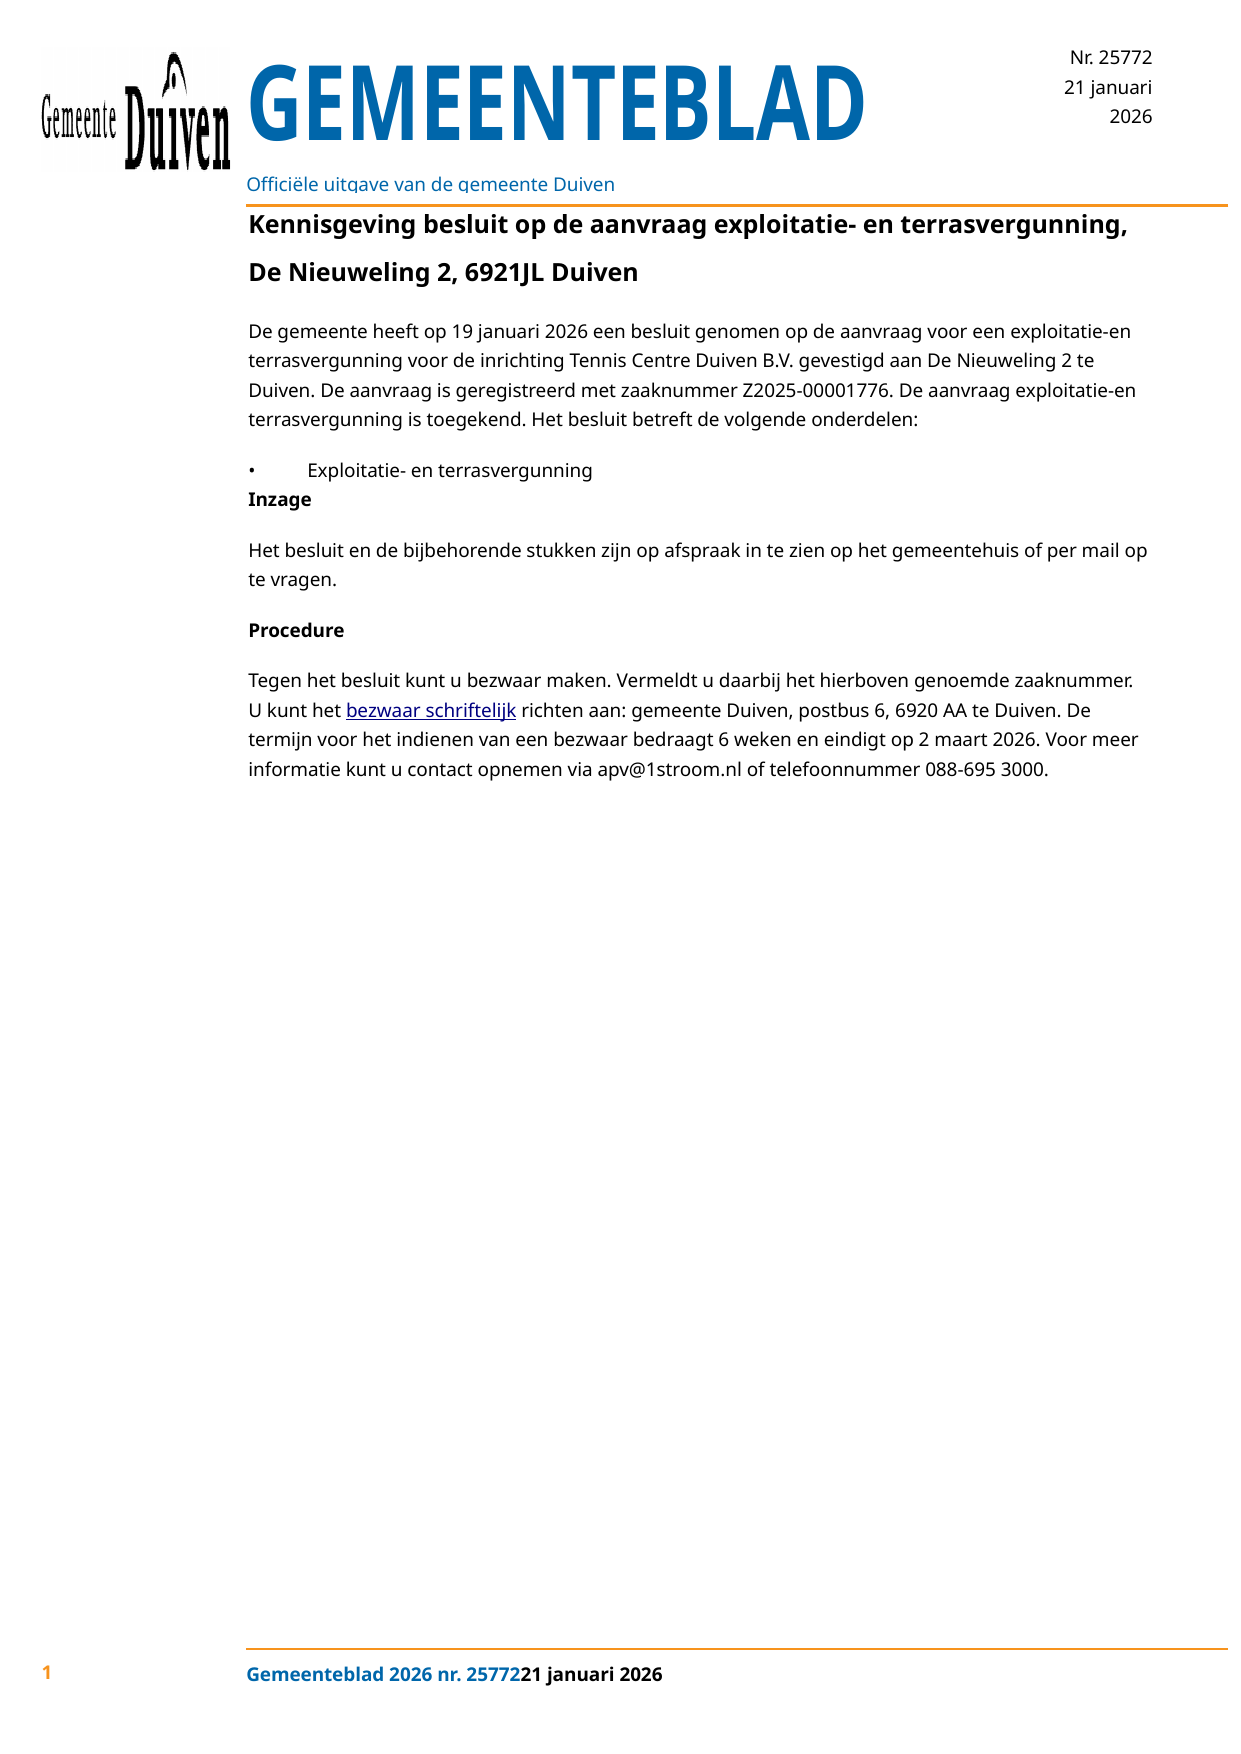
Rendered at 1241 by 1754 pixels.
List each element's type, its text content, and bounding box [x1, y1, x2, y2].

text Tegen het besluit kunt u bezwaar maken. Vermeldt u daarbij het hierboven genoemde zaaknummer. U kunt het bezwaar schriftelijk richten aan: gemeente Duiven, postbus 6, 6920 AA te Duiven. De termijn voor het indienen van een bezwaar bedraagt 6 weken en eindigt op 2 maart 2026. Voor meer informatie kunt u contact opnemen via apv@1stroom.nl of telefoonnummer 088-695 3000. [248, 667, 1152, 782]
text Procedure [248, 617, 1152, 643]
picture [41, 47, 231, 172]
text Kennisgeving besluit op de aanvraag exploitatie- en terrasvergunning, De Nieuweling 2, 6921JL Duiven [248, 207, 1152, 288]
text Het besluit en de bijbehorende stukken zijn op afspraak in te zien op het gemeentehuis of per mail op te vragen. [248, 537, 1152, 592]
text De gemeente heeft op 19 januari 2026 een besluit genomen op de aanvraag voor een exploitatie-en terrasvergunning voor de inrichting Tennis Centre Duiven B.V. gevestigd aan De Nieuweling 2 te Duiven. De aanvraag is geregistreerd met zaaknummer Z2025-00001776. De aanvraag exploitatie-en terrasvergunning is toegekend. Het besluit betreft de volgende onderdelen: [248, 318, 1152, 432]
list Exploitatie- en terrasvergunning [248, 457, 1152, 483]
text Inzage [248, 487, 1152, 512]
